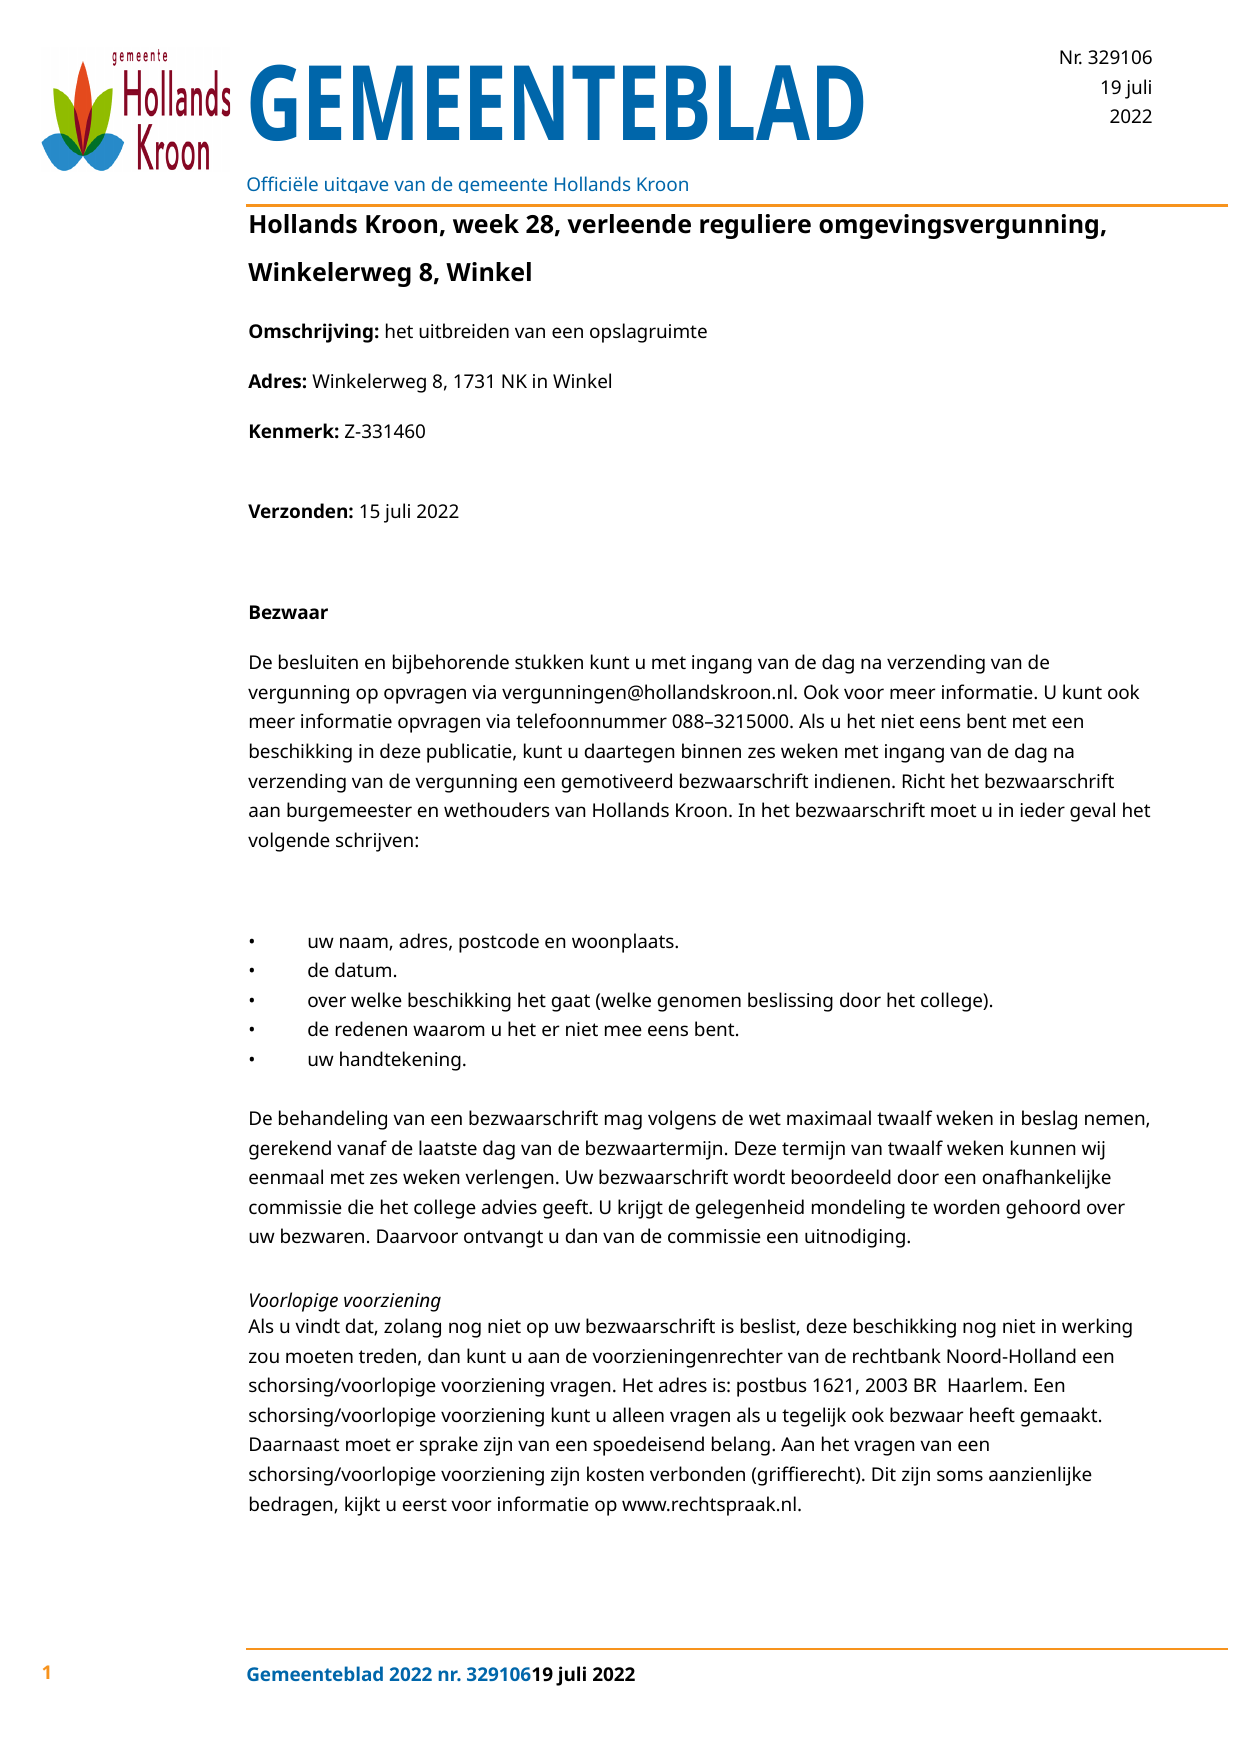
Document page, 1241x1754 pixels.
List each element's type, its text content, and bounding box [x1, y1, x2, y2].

list de redenen waarom u het er niet mee eens bent. [248, 1017, 1152, 1042]
text Voorlopige voorziening [248, 1288, 1152, 1313]
list over welke beschikking het gaat (welke genomen beslissing door het college). [248, 987, 1152, 1013]
text Verzonden: 15 juli 2022 [248, 498, 1152, 524]
list uw handtekening. [248, 1046, 1152, 1072]
list uw naam, adres, postcode en woonplaats. [248, 928, 1152, 953]
text Omschrijving: het uitbreiden van een opslagruimte [248, 318, 1152, 344]
text De behandeling van een bezwaarschrift mag volgens de wet maximaal twaalf weken in beslag nemen, gerekend vanaf de laatste dag van de bezwaartermijn. Deze termijn van twaalf weken kunnen wij eenmaal met zes weken verlengen. Uw bezwaarschrift wordt beoordeeld door een onafhankelijke commissie die het college advies geeft. U krijgt de gelegenheid mondeling te worden gehoord over uw bezwaren. Daarvoor ontvangt u dan van de commissie een uitnodiging. [248, 1105, 1152, 1249]
text Bezwaar [248, 599, 1152, 625]
table_header [700, 469, 1152, 495]
text Adres: Winkelerweg 8, 1731 NK in Winkel [248, 368, 1152, 394]
table_header [248, 469, 700, 495]
text Kenmerk: Z-331460 [248, 419, 1152, 444]
text Hollands Kroon, week 28, verleende reguliere omgevingsvergunning, Winkelerweg 8, Winkel [248, 207, 1152, 288]
text Als u vindt dat, zolang nog niet op uw bezwaarschrift is beslist, deze beschikking nog niet in werking zou moeten treden, dan kunt u aan de voorzieningenrechter van de rechtbank Noord-Holland een schorsing/voorlopige voorziening vragen. Het adres is: postbus 1621, 2003 BR Haarlem. Een schorsing/voorlopige voorziening kunt u alleen vragen als u tegelijk ook bezwaar heeft gemaakt. Daarnaast moet er sprake zijn van een spoedeisend belang. Aan het vragen van een schorsing/voorlopige voorziening zijn kosten verbonden (griffierecht). Dit zijn soms aanzienlijke bedragen, kijkt u eerst voor informatie op www.rechtspraak.nl. [248, 1313, 1152, 1517]
picture [41, 47, 231, 172]
text De besluiten en bijbehorende stukken kunt u met ingang van de dag na verzending van de vergunning op opvragen via vergunningen@hollandskroon.nl. Ook voor meer informatie. U kunt ook meer informatie opvragen via telefoonnummer 088–3215000. Als u het niet eens bent met een beschikking in deze publicatie, kunt u daartegen binnen zes weken met ingang van de dag na verzending van de vergunning een gemotiveerd bezwaarschrift indienen. Richt het bezwaarschrift aan burgemeester en wethouders van Hollands Kroon. In het bezwaarschrift moet u in ieder geval het volgende schrijven: [248, 649, 1152, 853]
list de datum. [248, 957, 1152, 983]
